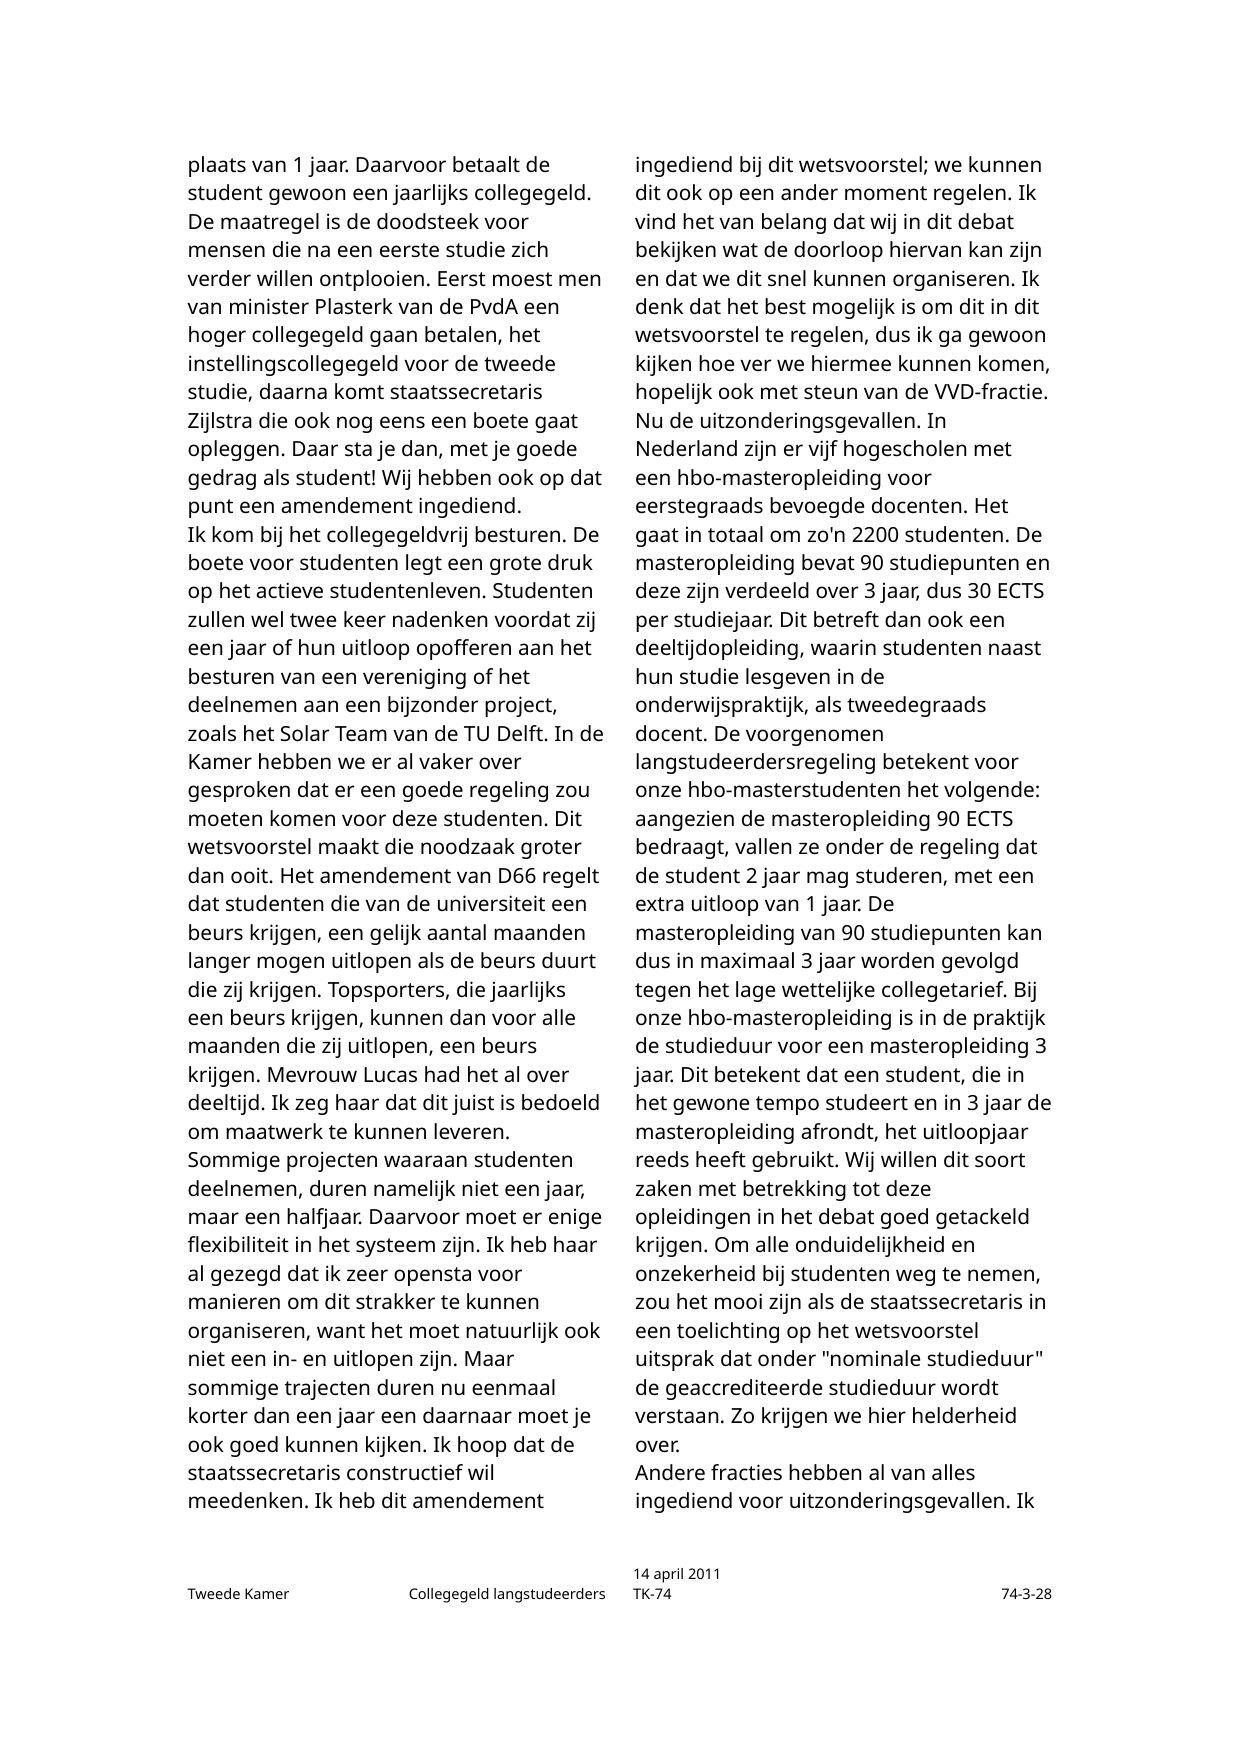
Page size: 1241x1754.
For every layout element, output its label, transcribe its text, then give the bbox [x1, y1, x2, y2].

text Ik kom bij het collegegeldvrij besturen. De boete voor studenten legt een grote druk op het actieve studentenleven. Studenten zullen wel twee keer nadenken voordat zij een jaar of hun uitloop opofferen aan het besturen van een vereniging of het deelnemen aan een bijzonder project, zoals het Solar Team van de TU Delft. In de Kamer hebben we er al vaker over gesproken dat er een goede regeling zou moeten komen voor deze studenten. Dit wetsvoorstel maakt die noodzaak groter dan ooit. Het amendement van D66 regelt dat studenten die van de universiteit een beurs krijgen, een gelijk aantal maanden langer mogen uitlopen als de beurs duurt die zij krijgen. Topsporters, die jaarlijks een beurs krijgen, kunnen dan voor alle maanden die zij uitlopen, een beurs krijgen. Mevrouw Lucas had het al over deeltijd. Ik zeg haar dat dit juist is bedoeld om maatwerk te kunnen leveren. Sommige projecten waaraan studenten deelnemen, duren namelijk niet een jaar, maar een halfjaar. Daarvoor moet er enige flexibiliteit in het systeem zijn. Ik heb haar al gezegd dat ik zeer opensta voor manieren om dit strakker te kunnen organiseren, want het moet natuurlijk ook niet een in- en uitlopen zijn. Maar sommige trajecten duren nu eenmaal korter dan een jaar een daarnaar moet je ook goed kunnen kijken. Ik hoop dat de staatssecretaris constructief wil meedenken. Ik heb dit amendement [187, 520, 605, 1515]
text Nu de uitzonderingsgevallen. In Nederland zijn er vijf hogescholen met een hbo-masteropleiding voor eerstegraads bevoegde docenten. Het gaat in totaal om zo'n 2200 studenten. De masteropleiding bevat 90 studiepunten en deze zijn verdeeld over 3 jaar, dus 30 ECTS per studiejaar. Dit betreft dan ook een deeltijdopleiding, waarin studenten naast hun studie lesgeven in de onderwijspraktijk, als tweedegraads docent. De voorgenomen langstudeerdersregeling betekent voor onze hbo-masterstudenten het volgende: aangezien de masteropleiding 90 ECTS bedraagt, vallen ze onder de regeling dat de student 2 jaar mag studeren, met een extra uitloop van 1 jaar. De masteropleiding van 90 studiepunten kan dus in maximaal 3 jaar worden gevolgd tegen het lage wettelijke collegetarief. Bij onze hbo-masteropleiding is in de praktijk de studieduur voor een masteropleiding 3 jaar. Dit betekent dat een student, die in het gewone tempo studeert en in 3 jaar de masteropleiding afrondt, het uitloopjaar reeds heeft gebruikt. Wij willen dit soort zaken met betrekking tot deze opleidingen in het debat goed getackeld krijgen. Om alle onduidelijkheid en onzekerheid bij studenten weg te nemen, zou het mooi zijn als de staatssecretaris in een toelichting op het wetsvoorstel uitsprak dat onder "nominale studieduur" de geaccrediteerde studieduur wordt verstaan. Zo krijgen we hier helderheid over. [635, 406, 1053, 1458]
text Andere fracties hebben al van alles ingediend voor uitzonderingsgevallen. Ik [635, 1458, 1053, 1515]
text plaats van 1 jaar. Daarvoor betaalt de student gewoon een jaarlijks collegegeld. De maatregel is de doodsteek voor mensen die na een eerste studie zich verder willen ontplooien. Eerst moest men van minister Plasterk van de PvdA een hoger collegegeld gaan betalen, het instellingscollegegeld voor de tweede studie, daarna komt staatssecretaris Zijlstra die ook nog eens een boete gaat opleggen. Daar sta je dan, met je goede gedrag als student! Wij hebben ook op dat punt een amendement ingediend. [187, 150, 605, 520]
text ingediend bij dit wetsvoorstel; we kunnen dit ook op een ander moment regelen. Ik vind het van belang dat wij in dit debat bekijken wat de doorloop hiervan kan zijn en dat we dit snel kunnen organiseren. Ik denk dat het best mogelijk is om dit in dit wetsvoorstel te regelen, dus ik ga gewoon kijken hoe ver we hiermee kunnen komen, hopelijk ook met steun van de VVD-fractie. [635, 150, 1053, 406]
